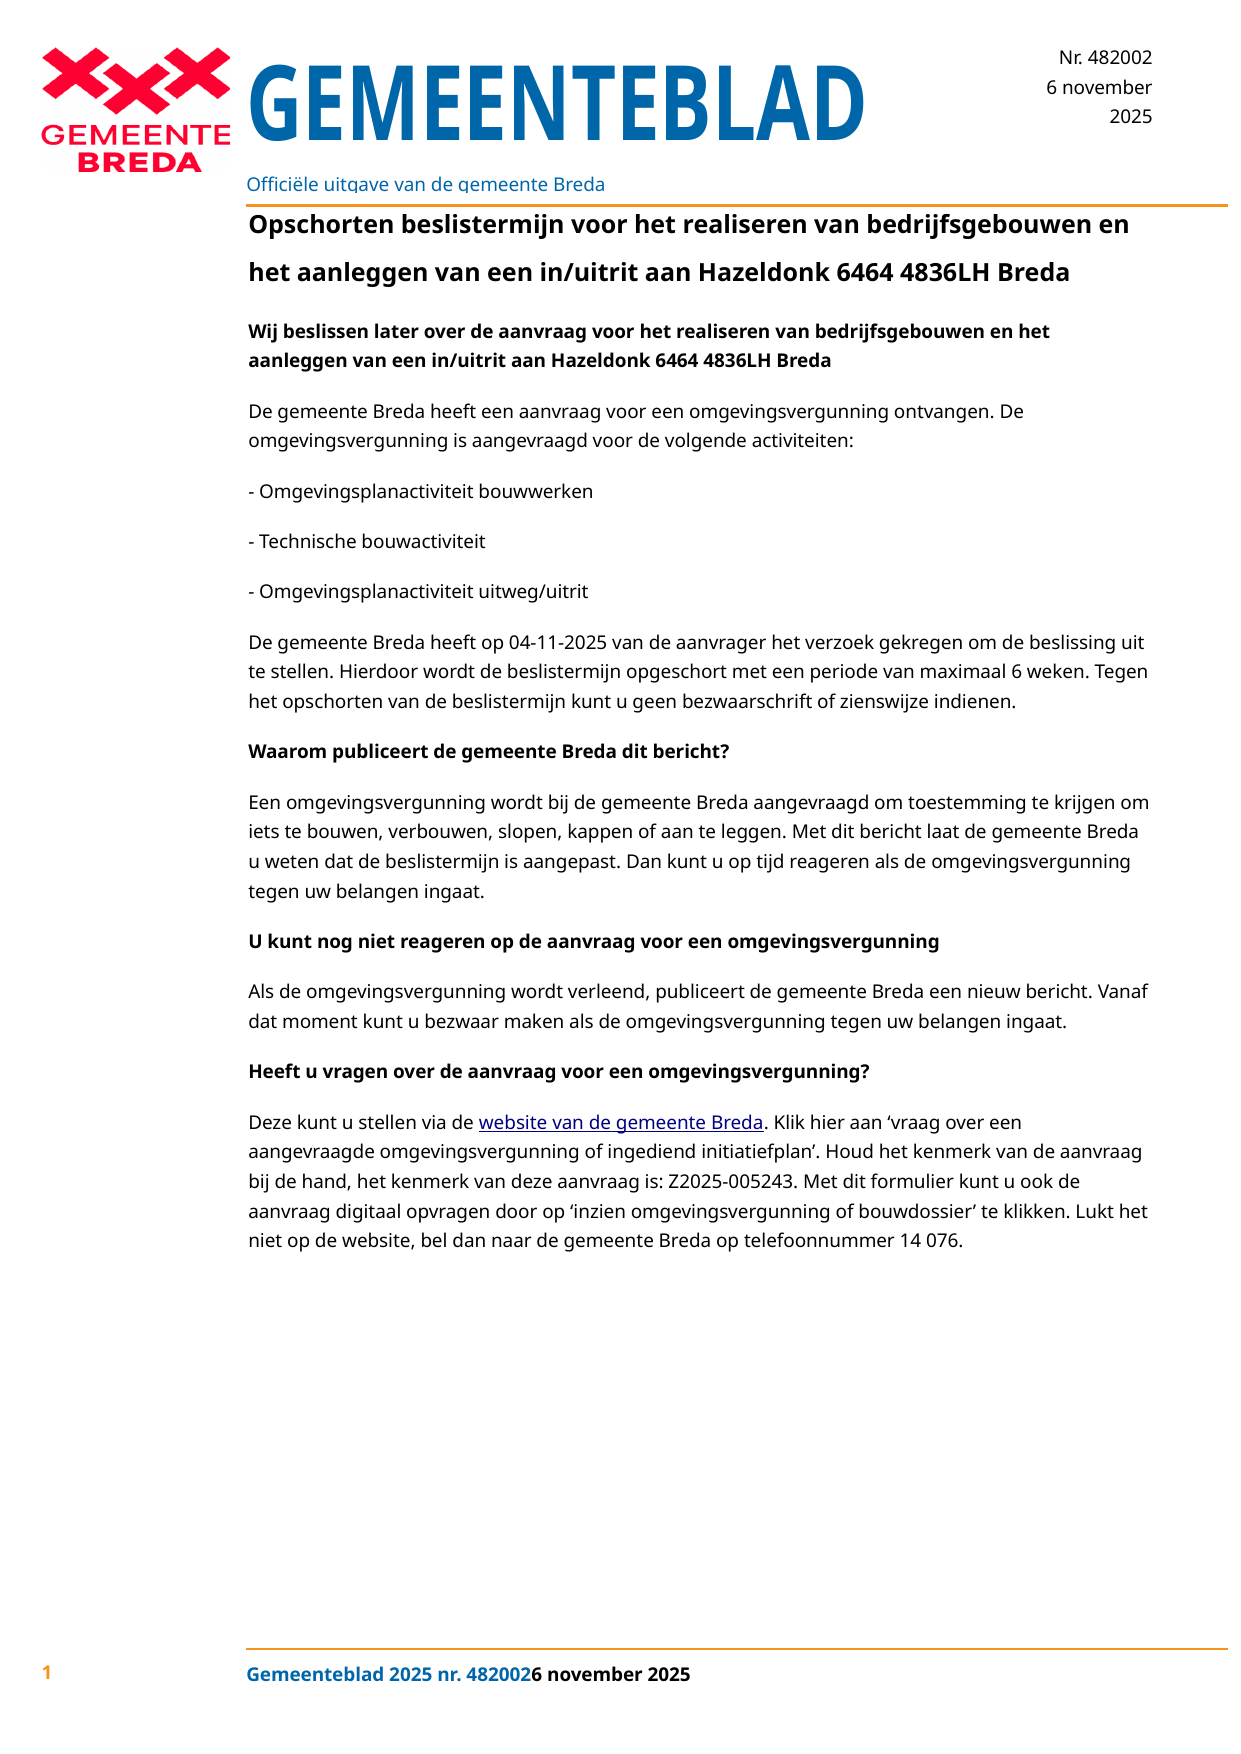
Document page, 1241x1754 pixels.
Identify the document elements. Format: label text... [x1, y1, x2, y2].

text De gemeente Breda heeft op 04-11-2025 van de aanvrager het verzoek gekregen om de beslissing uit te stellen. Hierdoor wordt de beslistermijn opgeschort met een periode van maximaal 6 weken. Tegen het opschorten van de beslistermijn kunt u geen bezwaarschrift of zienswijze indienen. [248, 629, 1152, 714]
picture [41, 47, 231, 172]
text Opschorten beslistermijn voor het realiseren van bedrijfsgebouwen en het aanleggen van een in/uitrit aan Hazeldonk 6464 4836LH Breda [248, 207, 1152, 288]
text Wij beslissen later over de aanvraag voor het realiseren van bedrijfsgebouwen en het aanleggen van een in/uitrit aan Hazeldonk 6464 4836LH Breda [248, 318, 1152, 373]
text Heeft u vragen over de aanvraag voor een omgevingsvergunning? [248, 1059, 1152, 1084]
text - Technische bouwactiviteit [248, 528, 1152, 554]
text Als de omgevingsvergunning wordt verleend, publiceert de gemeente Breda een nieuw bericht. Vanaf dat moment kunt u bezwaar maken als de omgevingsvergunning tegen uw belangen ingaat. [248, 979, 1152, 1034]
text De gemeente Breda heeft een aanvraag voor een omgevingsvergunning ontvangen. De omgevingsvergunning is aangevraagd voor de volgende activiteiten: [248, 398, 1152, 453]
text Waarom publiceert de gemeente Breda dit bericht? [248, 739, 1152, 764]
text - Omgevingsplanactiviteit uitweg/uitrit [248, 579, 1152, 604]
text - Omgevingsplanactiviteit bouwwerken [248, 478, 1152, 504]
text U kunt nog niet reageren op de aanvraag voor een omgevingsvergunning [248, 928, 1152, 954]
text Een omgevingsvergunning wordt bij de gemeente Breda aangevraagd om toestemming te krijgen om iets te bouwen, verbouwen, slopen, kappen of aan te leggen. Met dit bericht laat de gemeente Breda u weten dat de beslistermijn is aangepast. Dan kunt u op tijd reageren als de omgevingsvergunning tegen uw belangen ingaat. [248, 789, 1152, 904]
text Deze kunt u stellen via de website van de gemeente Breda. Klik hier aan ‘vraag over een aangevraagde omgevingsvergunning of ingediend initiatiefplan’. Houd het kenmerk van de aanvraag bij de hand, het kenmerk van deze aanvraag is: Z2025-005243. Met dit formulier kunt u ook de aanvraag digitaal opvragen door op ‘inzien omgevingsvergunning of bouwdossier’ te klikken. Lukt het niet op de website, bel dan naar de gemeente Breda op telefoonnummer 14 076. [248, 1109, 1152, 1253]
